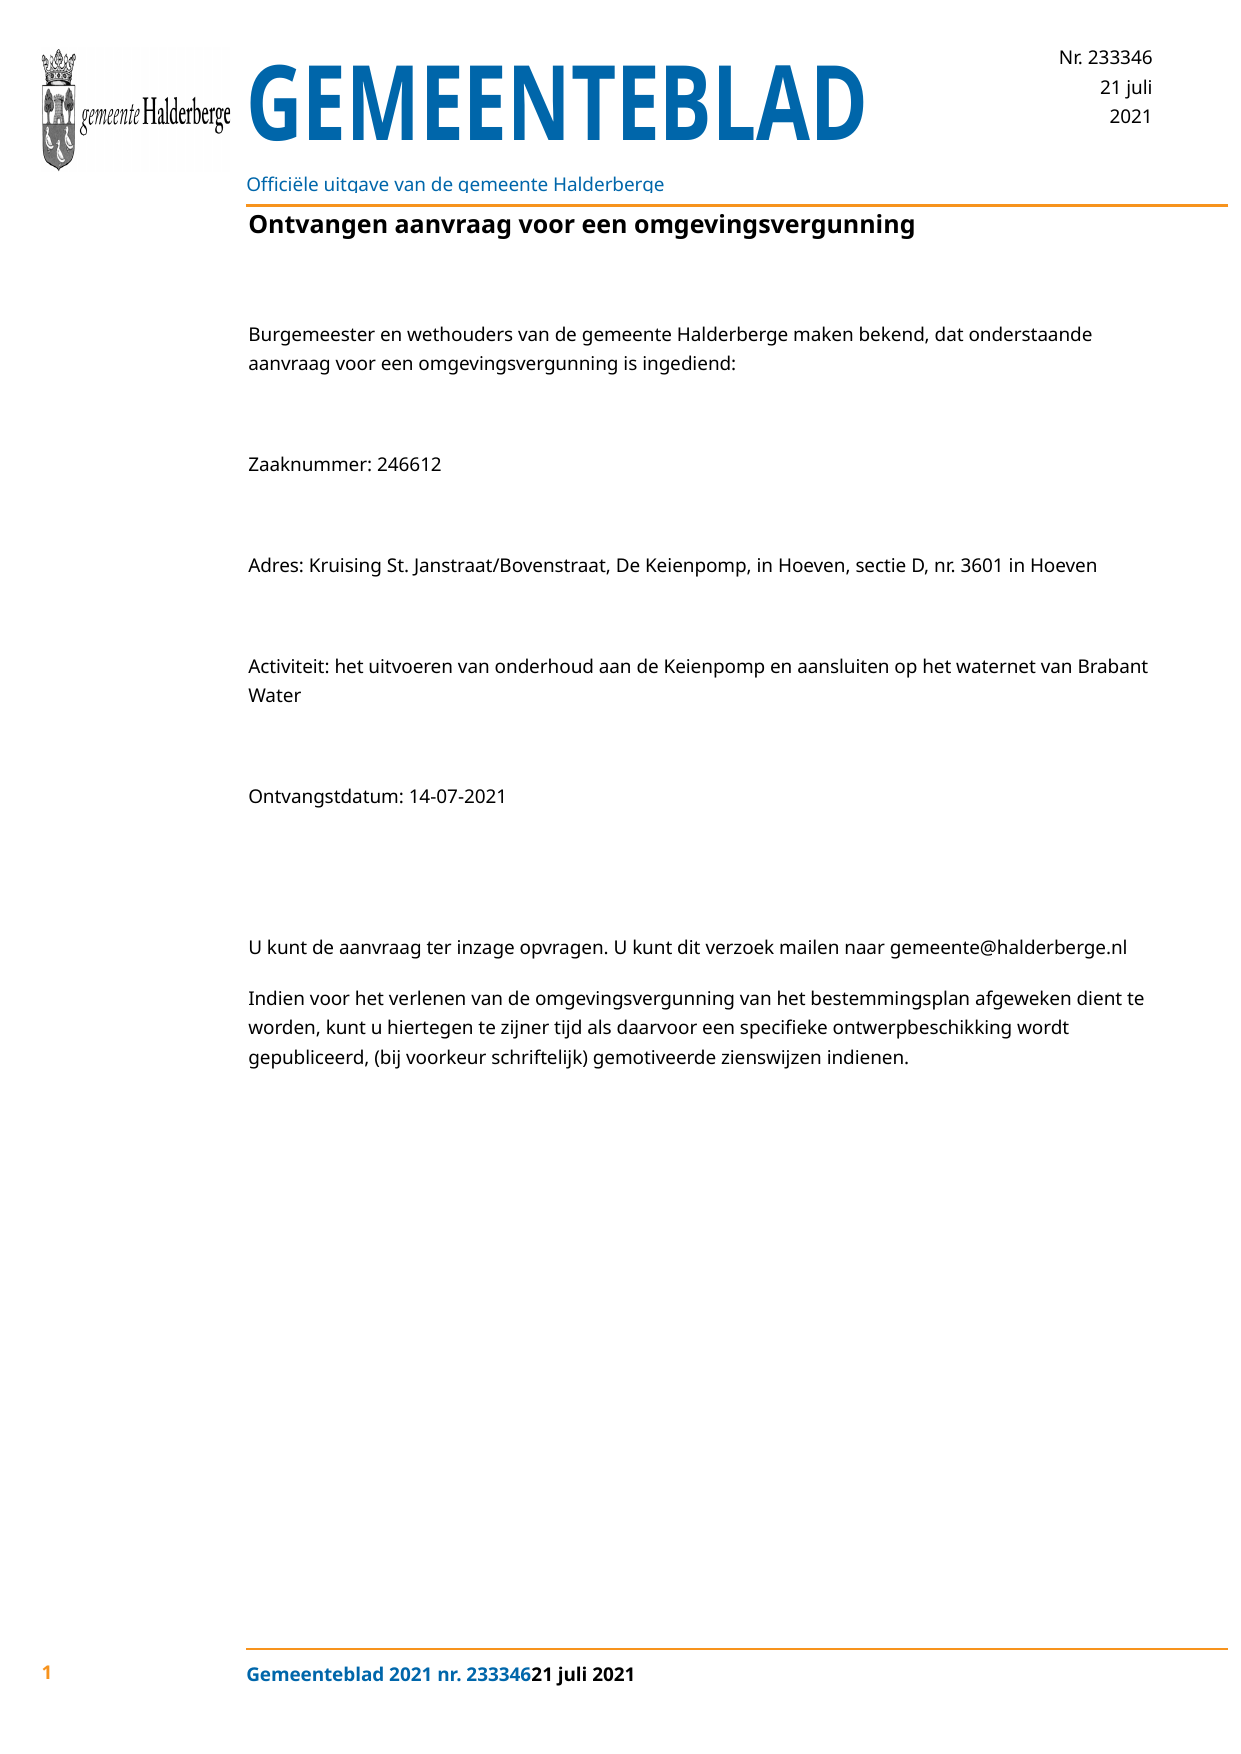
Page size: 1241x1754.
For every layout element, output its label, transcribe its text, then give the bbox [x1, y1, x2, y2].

picture [41, 47, 231, 172]
text Ontvangen aanvraag voor een omgevingsvergunning [248, 207, 1152, 241]
text Indien voor het verlenen van de omgevingsvergunning van het bestemmingsplan afgeweken dient te worden, kunt u hiertegen te zijner tijd als daarvoor een specifieke ontwerpbeschikking wordt gepubliceerd, (bij voorkeur schriftelijk) gemotiveerde zienswijzen indienen. [248, 985, 1152, 1070]
text Zaaknummer: 246612 [248, 451, 1152, 477]
text Adres: Kruising St. Janstraat/Bovenstraat, De Keienpomp, in Hoeven, sectie D, nr. 3601 in Hoeven [248, 552, 1152, 578]
text Ontvangstdatum: 14-07-2021 [248, 783, 1152, 809]
text Burgemeester en wethouders van de gemeente Halderberge maken bekend, dat onderstaande aanvraag voor een omgevingsvergunning is ingediend: [248, 321, 1152, 376]
text U kunt de aanvraag ter inzage opvragen. U kunt dit verzoek mailen naar gemeente@halderberge.nl [248, 934, 1152, 960]
text Activiteit: het uitvoeren van onderhoud aan de Keienpomp en aansluiten op het waternet van Brabant Water [248, 653, 1152, 708]
